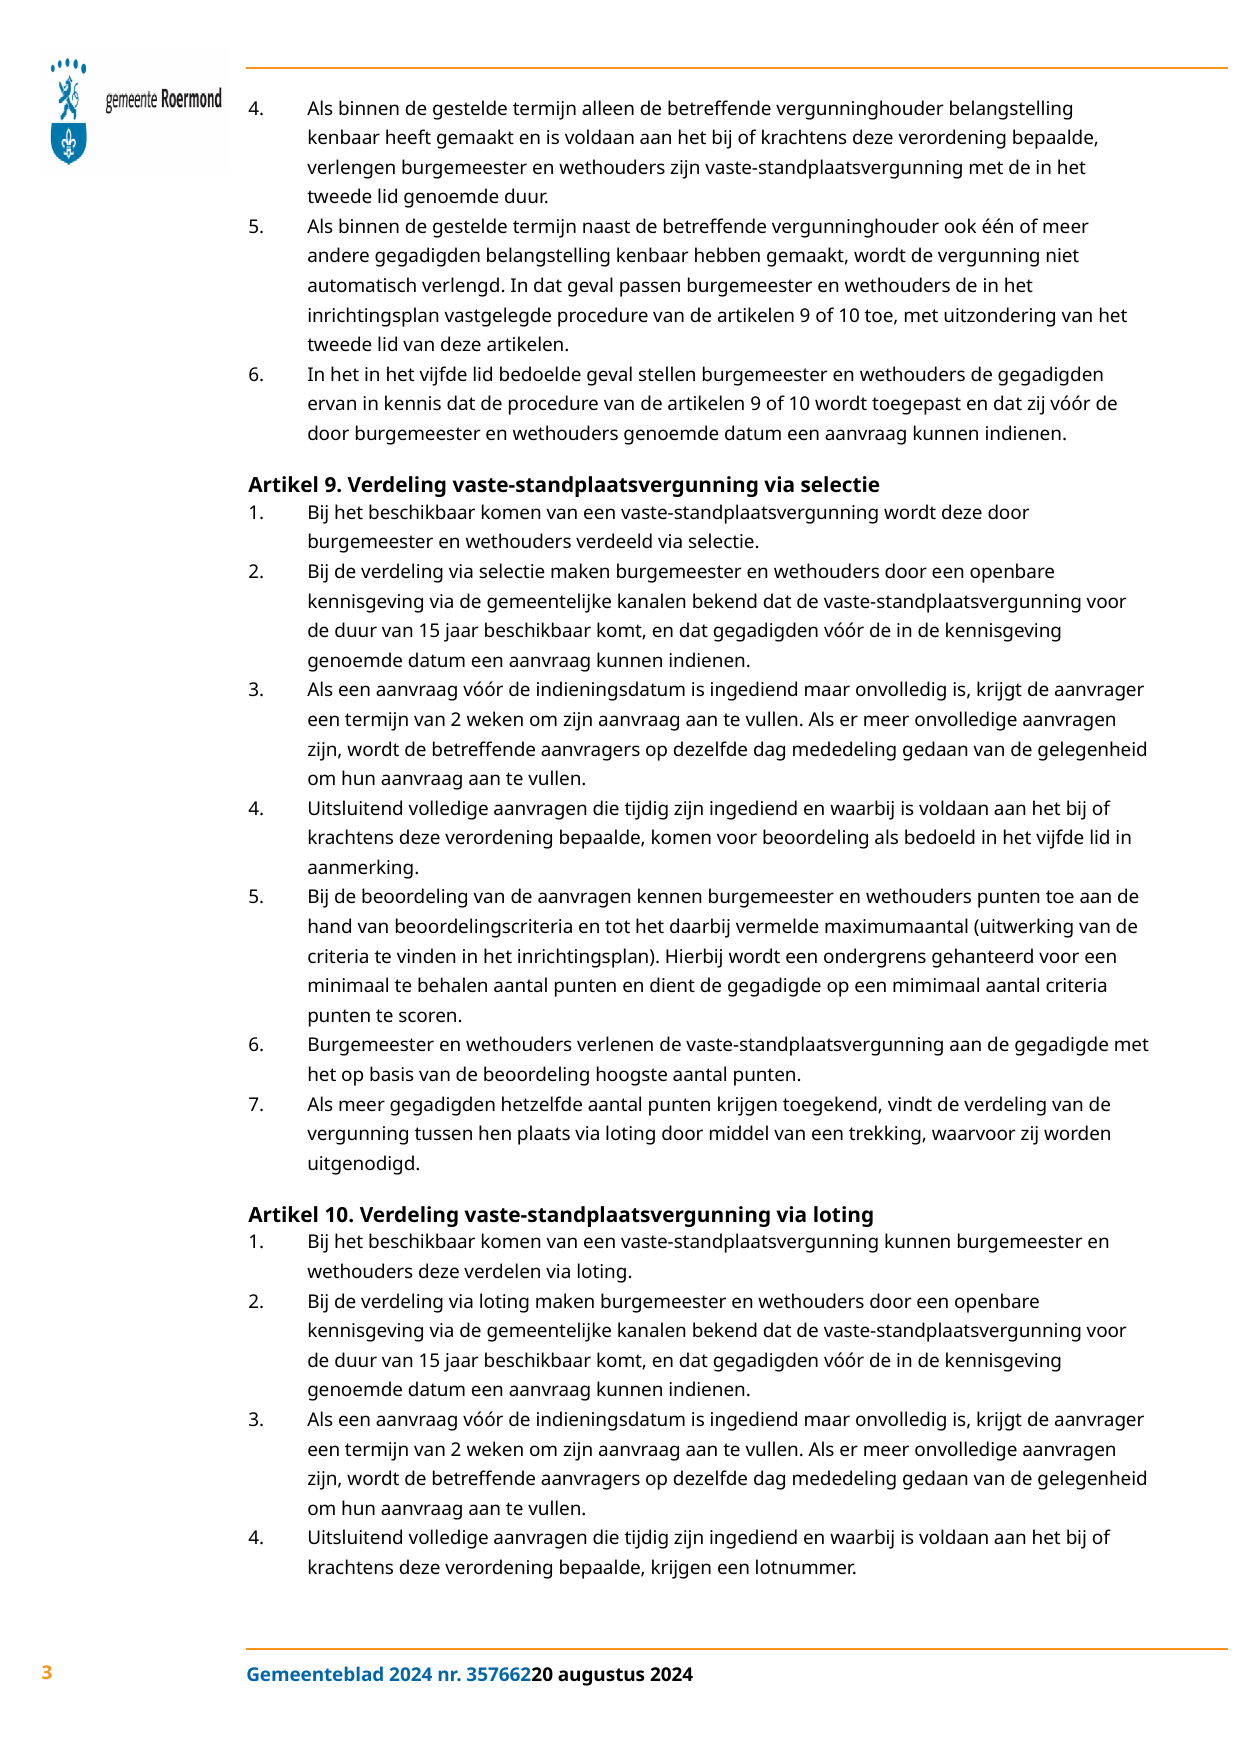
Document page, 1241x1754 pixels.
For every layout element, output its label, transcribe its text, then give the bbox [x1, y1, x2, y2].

list Bij het beschikbaar komen van een vaste-standplaatsvergunning wordt deze door burgemeester en wethouders verdeeld via selectie. [248, 499, 1152, 554]
list Burgemeester en wethouders verlenen de vaste-standplaatsvergunning aan de gegadigde met het op basis van de beoordeling hoogste aantal punten. [248, 1032, 1152, 1087]
text Artikel 9. Verdeling vaste-standplaatsvergunning via selectie [248, 471, 1152, 499]
list Als meer gegadigden hetzelfde aantal punten krijgen toegekend, vindt de verdeling van de vergunning tussen hen plaats via loting door middel van een trekking, waarvoor zij worden uitgenodigd. [248, 1091, 1152, 1176]
list Als binnen de gestelde termijn naast de betreffende vergunninghouder ook één of meer andere gegadigden belangstelling kenbaar hebben gemaakt, wordt de vergunning niet automatisch verlengd. In dat geval passen burgemeester en wethouders de in het inrichtingsplan vastgelegde procedure van de artikelen 9 of 10 toe, met uitzondering van het tweede lid van deze artikelen. [248, 213, 1152, 357]
list Als binnen de gestelde termijn alleen de betreffende vergunninghouder belangstelling kenbaar heeft gemaakt en is voldaan aan het bij of krachtens deze verordening bepaalde, verlengen burgemeester en wethouders zijn vaste-standplaatsvergunning met de in het tweede lid genoemde duur. [248, 95, 1152, 209]
list Bij het beschikbaar komen van een vaste-standplaatsvergunning kunnen burgemeester en wethouders deze verdelen via loting. [248, 1229, 1152, 1284]
list Als een aanvraag vóór de indieningsdatum is ingediend maar onvolledig is, krijgt de aanvrager een termijn van 2 weken om zijn aanvraag aan te vullen. Als er meer onvolledige aanvragen zijn, wordt de betreffende aanvragers op dezelfde dag mededeling gedaan van de gelegenheid om hun aanvraag aan te vullen. [248, 1406, 1152, 1521]
list Uitsluitend volledige aanvragen die tijdig zijn ingediend en waarbij is voldaan aan het bij of krachtens deze verordening bepaalde, krijgen een lotnummer. [248, 1524, 1152, 1580]
list Bij de beoordeling van de aanvragen kennen burgemeester en wethouders punten toe aan de hand van beoordelingscriteria en tot het daarbij vermelde maximumaantal (uitwerking van de criteria te vinden in het inrichtingsplan). Hierbij wordt een ondergrens gehanteerd voor een minimaal te behalen aantal punten en dient de gegadigde op een mimimaal aantal criteria punten te scoren. [248, 884, 1152, 1028]
list Als een aanvraag vóór de indieningsdatum is ingediend maar onvolledig is, krijgt de aanvrager een termijn van 2 weken om zijn aanvraag aan te vullen. Als er meer onvolledige aanvragen zijn, wordt de betreffende aanvragers op dezelfde dag mededeling gedaan van de gelegenheid om hun aanvraag aan te vullen. [248, 677, 1152, 791]
list Bij de verdeling via loting maken burgemeester en wethouders door een openbare kennisgeving via de gemeentelijke kanalen bekend dat de vaste-standplaatsvergunning voor de duur van 15 jaar beschikbaar komt, en dat gegadigden vóór de in de kennisgeving genoemde datum een aanvraag kunnen indienen. [248, 1288, 1152, 1402]
list Bij de verdeling via selectie maken burgemeester en wethouders door een openbare kennisgeving via de gemeentelijke kanalen bekend dat de vaste-standplaatsvergunning voor de duur van 15 jaar beschikbaar komt, en dat gegadigden vóór de in de kennisgeving genoemde datum een aanvraag kunnen indienen. [248, 558, 1152, 673]
text Artikel 10. Verdeling vaste-standplaatsvergunning via loting [248, 1200, 1152, 1229]
list Uitsluitend volledige aanvragen die tijdig zijn ingediend en waarbij is voldaan aan het bij of krachtens deze verordening bepaalde, komen voor beoordeling als bedoeld in het vijfde lid in aanmerking. [248, 795, 1152, 880]
picture [41, 47, 231, 172]
list In het in het vijfde lid bedoelde geval stellen burgemeester en wethouders de gegadigden ervan in kennis dat de procedure van de artikelen 9 of 10 wordt toegepast en dat zij vóór de door burgemeester en wethouders genoemde datum een aanvraag kunnen indienen. [248, 361, 1152, 446]
